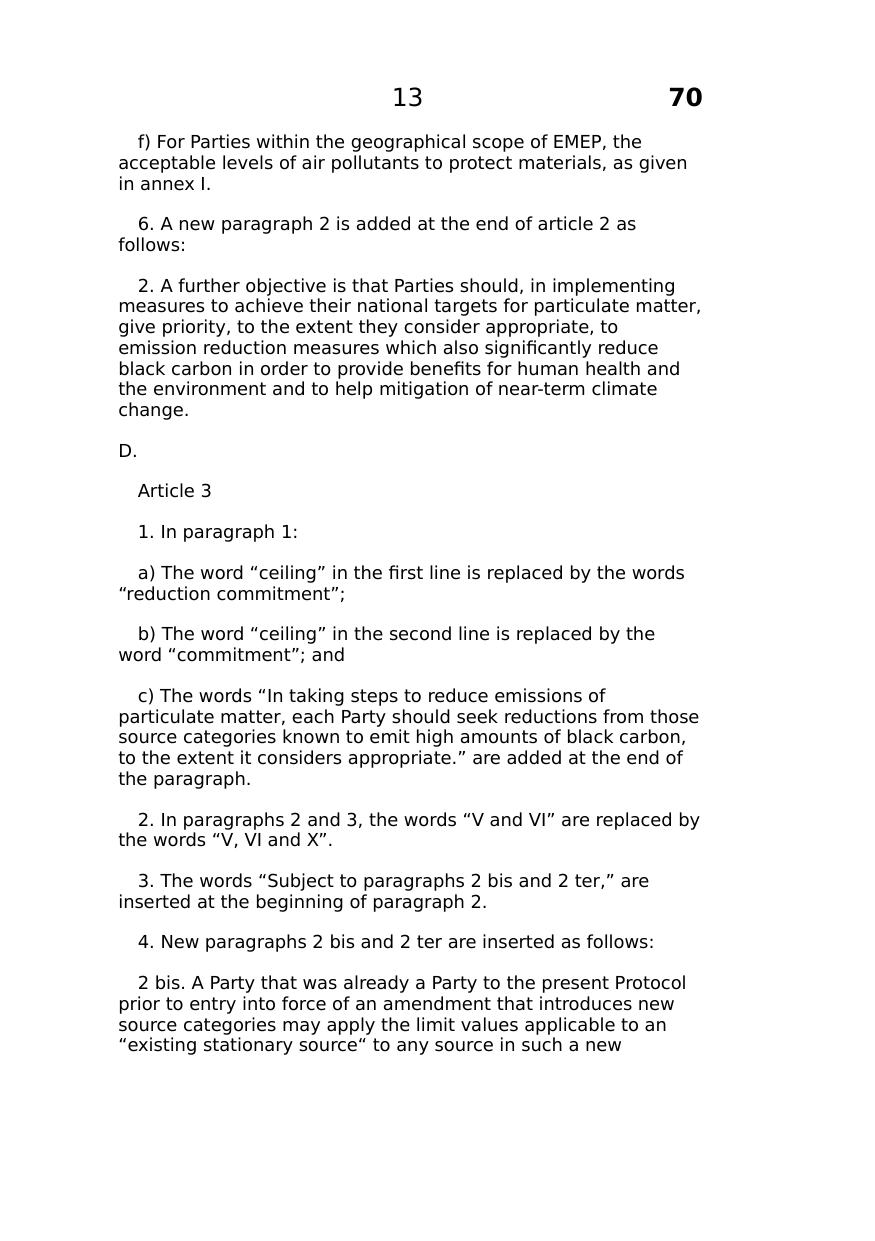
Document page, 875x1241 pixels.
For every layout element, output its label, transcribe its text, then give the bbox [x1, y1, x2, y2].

text Article 3 [118, 481, 703, 502]
text 2 bis. A Party that was already a Party to the present Protocol prior to entry into force of an amendment that introduces new source categories may apply the limit values applicable to an “existing stationary source“ to any source in such a new [118, 973, 703, 1056]
text a) The word “ceiling” in the first line is replaced by the words “reduction commitment”; [118, 563, 703, 604]
text 1. In paragraph 1: [118, 522, 703, 543]
text 6. A new paragraph 2 is added at the end of article 2 as follows: [118, 214, 703, 256]
text D. [118, 441, 703, 461]
text b) The word “ceiling” in the second line is replaced by the word “commitment”; and [118, 624, 703, 666]
text 2. A further objective is that Parties should, in implementing measures to achieve their national targets for particulate matter, give priority, to the extent they consider appropriate, to emission reduction measures which also significantly reduce black carbon in order to provide benefits for human health and the environment and to help mitigation of near-term climate change. [118, 276, 703, 421]
text 3. The words “Subject to paragraphs 2 bis and 2 ter,” are inserted at the beginning of paragraph 2. [118, 871, 703, 912]
text c) The words “In taking steps to reduce emissions of particulate matter, each Party should seek reductions from those source categories known to emit high amounts of black carbon, to the extent it considers appropriate.” are added at the end of the paragraph. [118, 686, 703, 789]
text f) For Parties within the geographical scope of EMEP, the acceptable levels of air pollutants to protect materials, as given in annex I. [118, 132, 703, 194]
text 4. New paragraphs 2 bis and 2 ter are inserted as follows: [118, 932, 703, 953]
text 2. In paragraphs 2 and 3, the words “V and VI” are replaced by the words “V, VI and X”. [118, 809, 703, 851]
